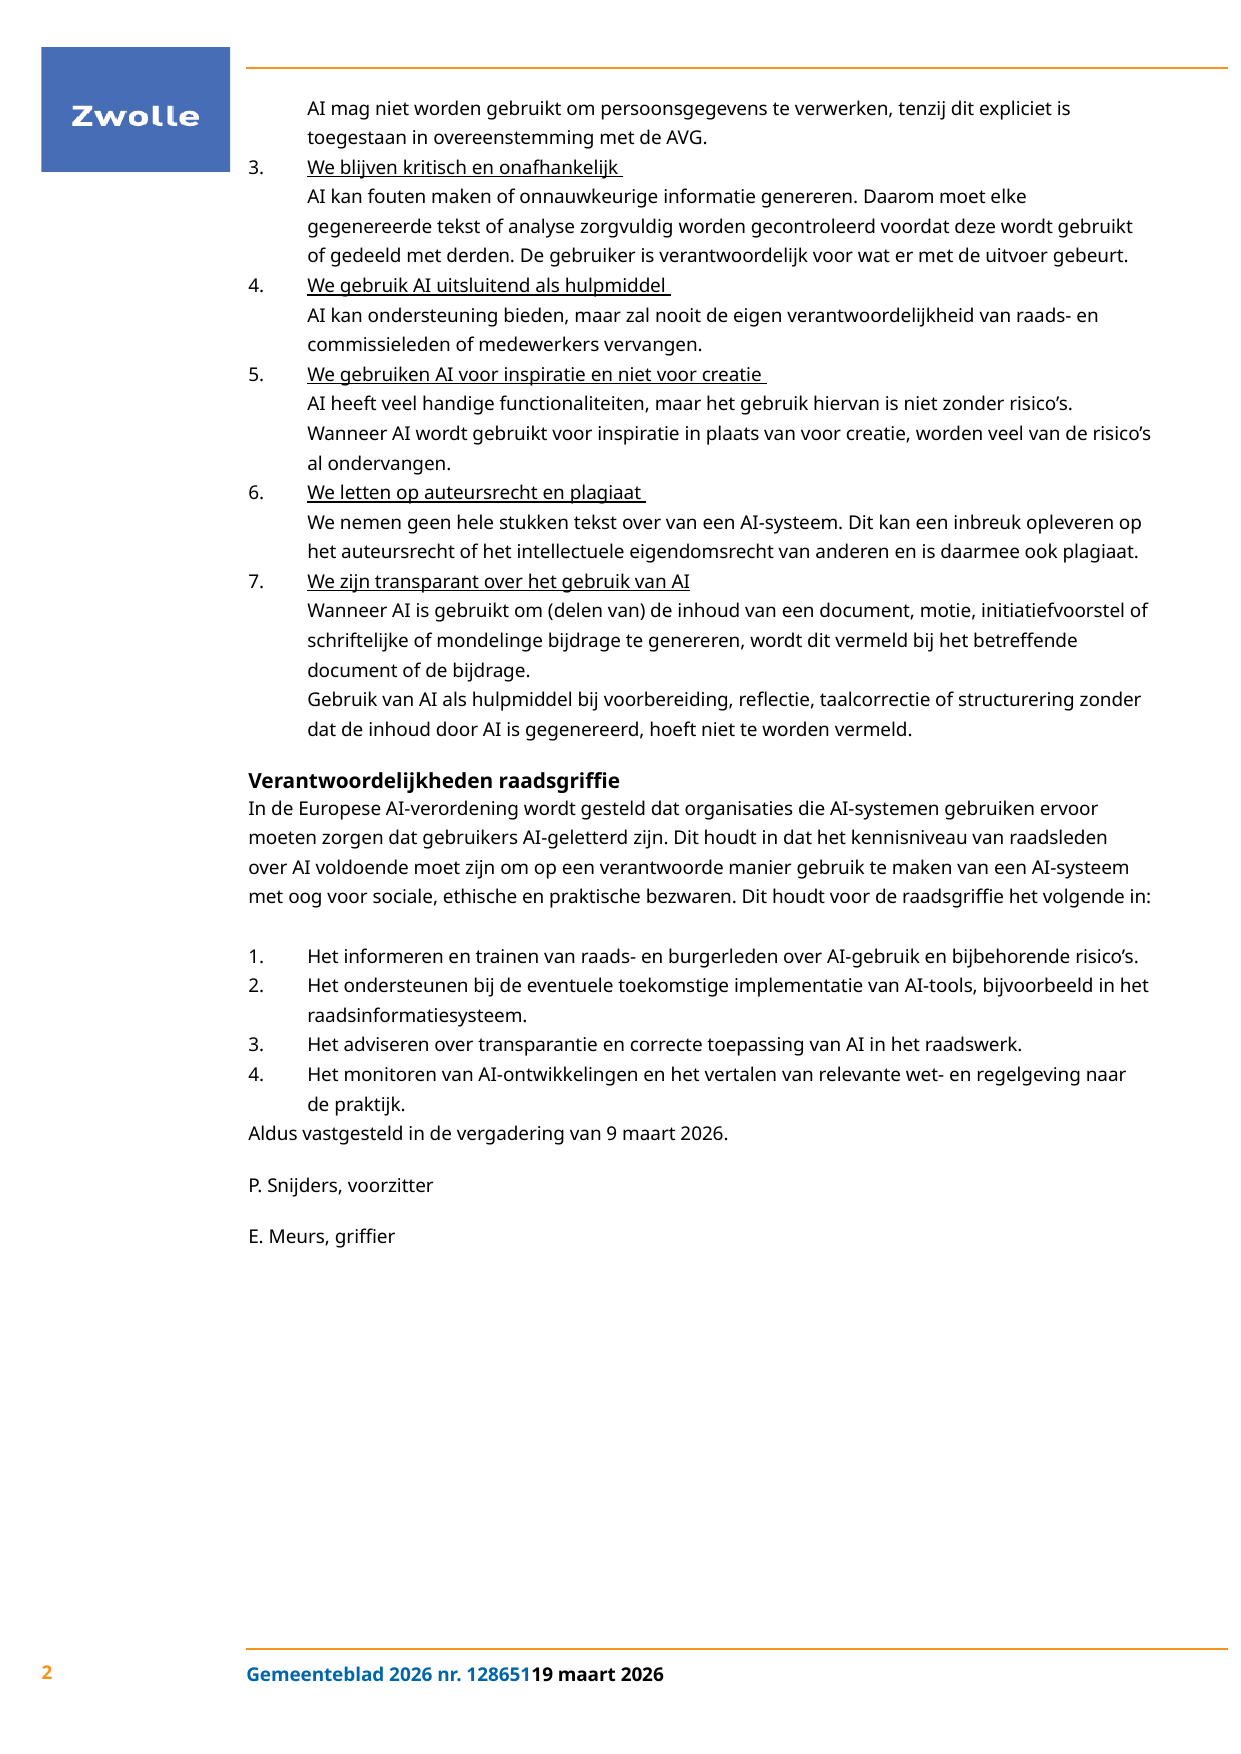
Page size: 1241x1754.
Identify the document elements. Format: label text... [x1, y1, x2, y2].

list AI mag niet worden gebruikt om persoonsgegevens te verwerken, tenzij dit expliciet is toegestaan in overeenstemming met de AVG. [248, 95, 1152, 150]
list We gebruik AI uitsluitend als hulpmiddel [248, 272, 1152, 298]
list AI heeft veel handige functionaliteiten, maar het gebruik hiervan is niet zonder risico’s. Wanneer AI wordt gebruikt voor inspiratie in plaats van voor creatie, worden veel van de risico’s al ondervangen. [248, 391, 1152, 476]
list We gebruiken AI voor inspiratie en niet voor creatie [248, 361, 1152, 387]
list We letten op auteursrecht en plagiaat [248, 479, 1152, 505]
list Het ondersteunen bij de eventuele toekomstige implementatie van AI-tools, bijvoorbeeld in het raadsinformatiesysteem. [248, 972, 1152, 1028]
list We blijven kritisch en onafhankelijk [248, 154, 1152, 180]
list We nemen geen hele stukken tekst over van een AI-systeem. Dit kan een inbreuk opleveren op het auteursrecht of het intellectuele eigendomsrecht van anderen en is daarmee ook plagiaat. [248, 509, 1152, 564]
text E. Meurs, griffier [248, 1223, 1152, 1249]
text Aldus vastgesteld in de vergadering van 9 maart 2026. [248, 1120, 1152, 1146]
list Het informeren en trainen van raads- en burgerleden over AI-gebruik en bijbehorende risico’s. [248, 943, 1152, 968]
list Het monitoren van AI-ontwikkelingen en het vertalen van relevante wet- en regelgeving naar de praktijk. [248, 1061, 1152, 1116]
list Gebruik van AI als hulpmiddel bij voorbereiding, reflectie, taalcorrectie of structurering zonder dat de inhoud door AI is gegenereerd, hoeft niet te worden vermeld. [248, 686, 1152, 742]
list AI kan fouten maken of onnauwkeurige informatie genereren. Daarom moet elke gegenereerde tekst of analyse zorgvuldig worden gecontroleerd voordat deze wordt gebruikt of gedeeld met derden. De gebruiker is verantwoordelijk voor wat er met de uitvoer gebeurt. [248, 183, 1152, 268]
text Verantwoordelijkheden raadsgriffie [248, 766, 1152, 795]
list We zijn transparant over het gebruik van AI [248, 568, 1152, 594]
list AI kan ondersteuning bieden, maar zal nooit de eigen verantwoordelijkheid van raads- en commissieleden of medewerkers vervangen. [248, 302, 1152, 357]
text P. Snijders, voorzitter [248, 1172, 1152, 1197]
list Het adviseren over transparantie en correcte toepassing van AI in het raadswerk. [248, 1032, 1152, 1057]
list Wanneer AI is gebruikt om (delen van) de inhoud van een document, motie, initiatiefvoorstel of schriftelijke of mondelinge bijdrage te genereren, wordt dit vermeld bij het betreffende document of de bijdrage. [248, 598, 1152, 683]
text In de Europese AI-verordening wordt gesteld dat organisaties die AI-systemen gebruiken ervoor moeten zorgen dat gebruikers AI-geletterd zijn. Dit houdt in dat het kennisniveau van raadsleden over AI voldoende moet zijn om op een verantwoorde manier gebruik te maken van een AI-systeem met oog voor sociale, ethische en praktische bezwaren. Dit houdt voor de raadsgriffie het volgende in: [248, 795, 1152, 909]
picture [41, 47, 231, 172]
